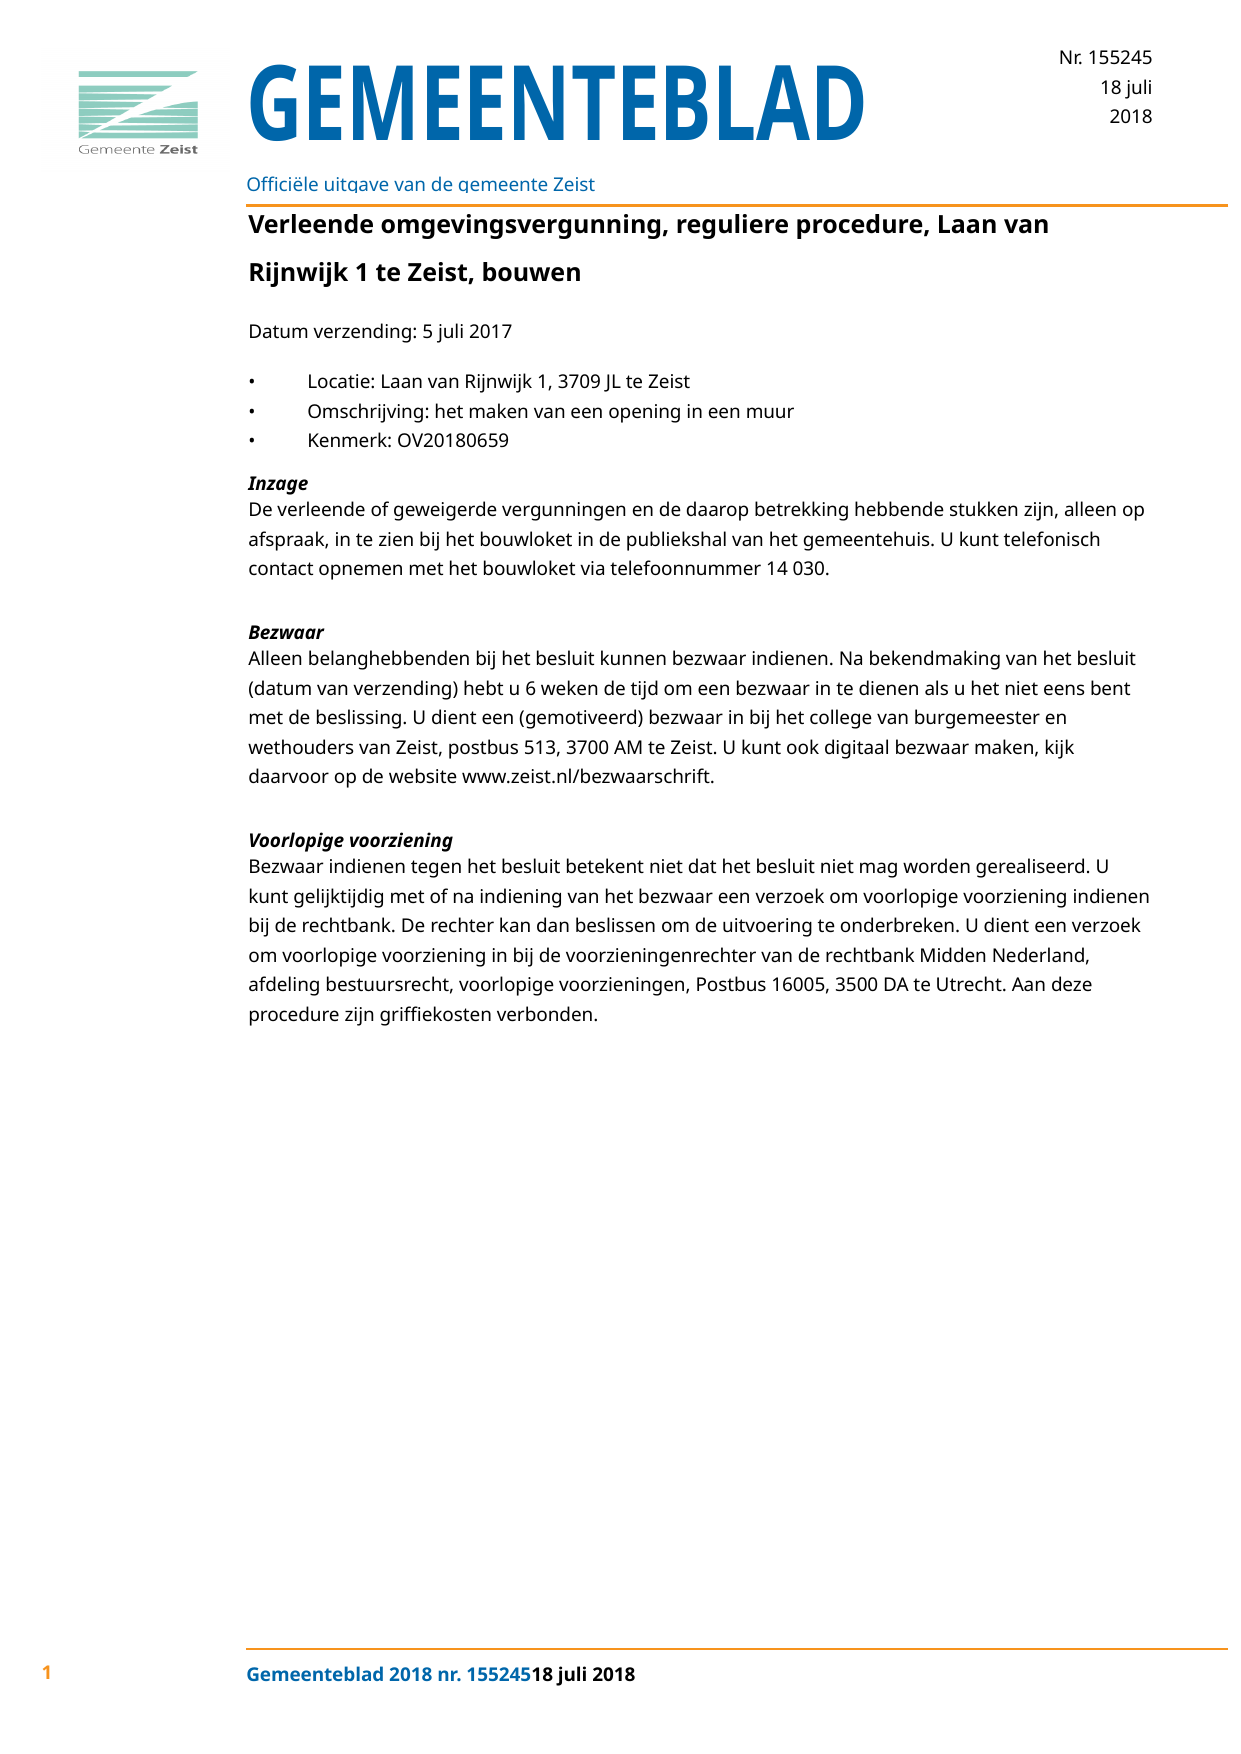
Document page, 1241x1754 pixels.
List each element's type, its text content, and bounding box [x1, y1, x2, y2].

text Inzage [248, 471, 1152, 496]
list Locatie: Laan van Rijnwijk 1, 3709 JL te Zeist [248, 368, 1152, 394]
list Omschrijving: het maken van een opening in een muur [248, 398, 1152, 424]
text De verleende of geweigerde vergunningen en de daarop betrekking hebbende stukken zijn, alleen op afspraak, in te zien bij het bouwloket in de publiekshal van het gemeentehuis. U kunt telefonisch contact opnemen met het bouwloket via telefoonnummer 14 030. [248, 496, 1152, 581]
text Verleende omgevingsvergunning, reguliere procedure, Laan van Rijnwijk 1 te Zeist, bouwen [248, 207, 1152, 288]
text Voorlopige voorziening [248, 827, 1152, 853]
text Bezwaar [248, 619, 1152, 645]
list Kenmerk: OV20180659 [248, 427, 1152, 453]
picture [41, 47, 231, 172]
text Alleen belanghebbenden bij het besluit kunnen bezwaar indienen. Na bekendmaking van het besluit (datum van verzending) hebt u 6 weken de tijd om een bezwaar in te dienen als u het niet eens bent met de beslissing. U dient een (gemotiveerd) bezwaar in bij het college van burgemeester en wethouders van Zeist, postbus 513, 3700 AM te Zeist. U kunt ook digitaal bezwaar maken, kijk daarvoor op de website www.zeist.nl/bezwaarschrift. [248, 645, 1152, 789]
text Bezwaar indienen tegen het besluit betekent niet dat het besluit niet mag worden gerealiseerd. U kunt gelijktijdig met of na indiening van het bezwaar een verzoek om voorlopige voorziening indienen bij de rechtbank. De rechter kan dan beslissen om de uitvoering te onderbreken. U dient een verzoek om voorlopige voorziening in bij de voorzieningenrechter van de rechtbank Midden Nederland, afdeling bestuursrecht, voorlopige voorzieningen, Postbus 16005, 3500 DA te Utrecht. Aan deze procedure zijn griffiekosten verbonden. [248, 853, 1152, 1027]
text Datum verzending: 5 juli 2017 [248, 318, 1152, 344]
